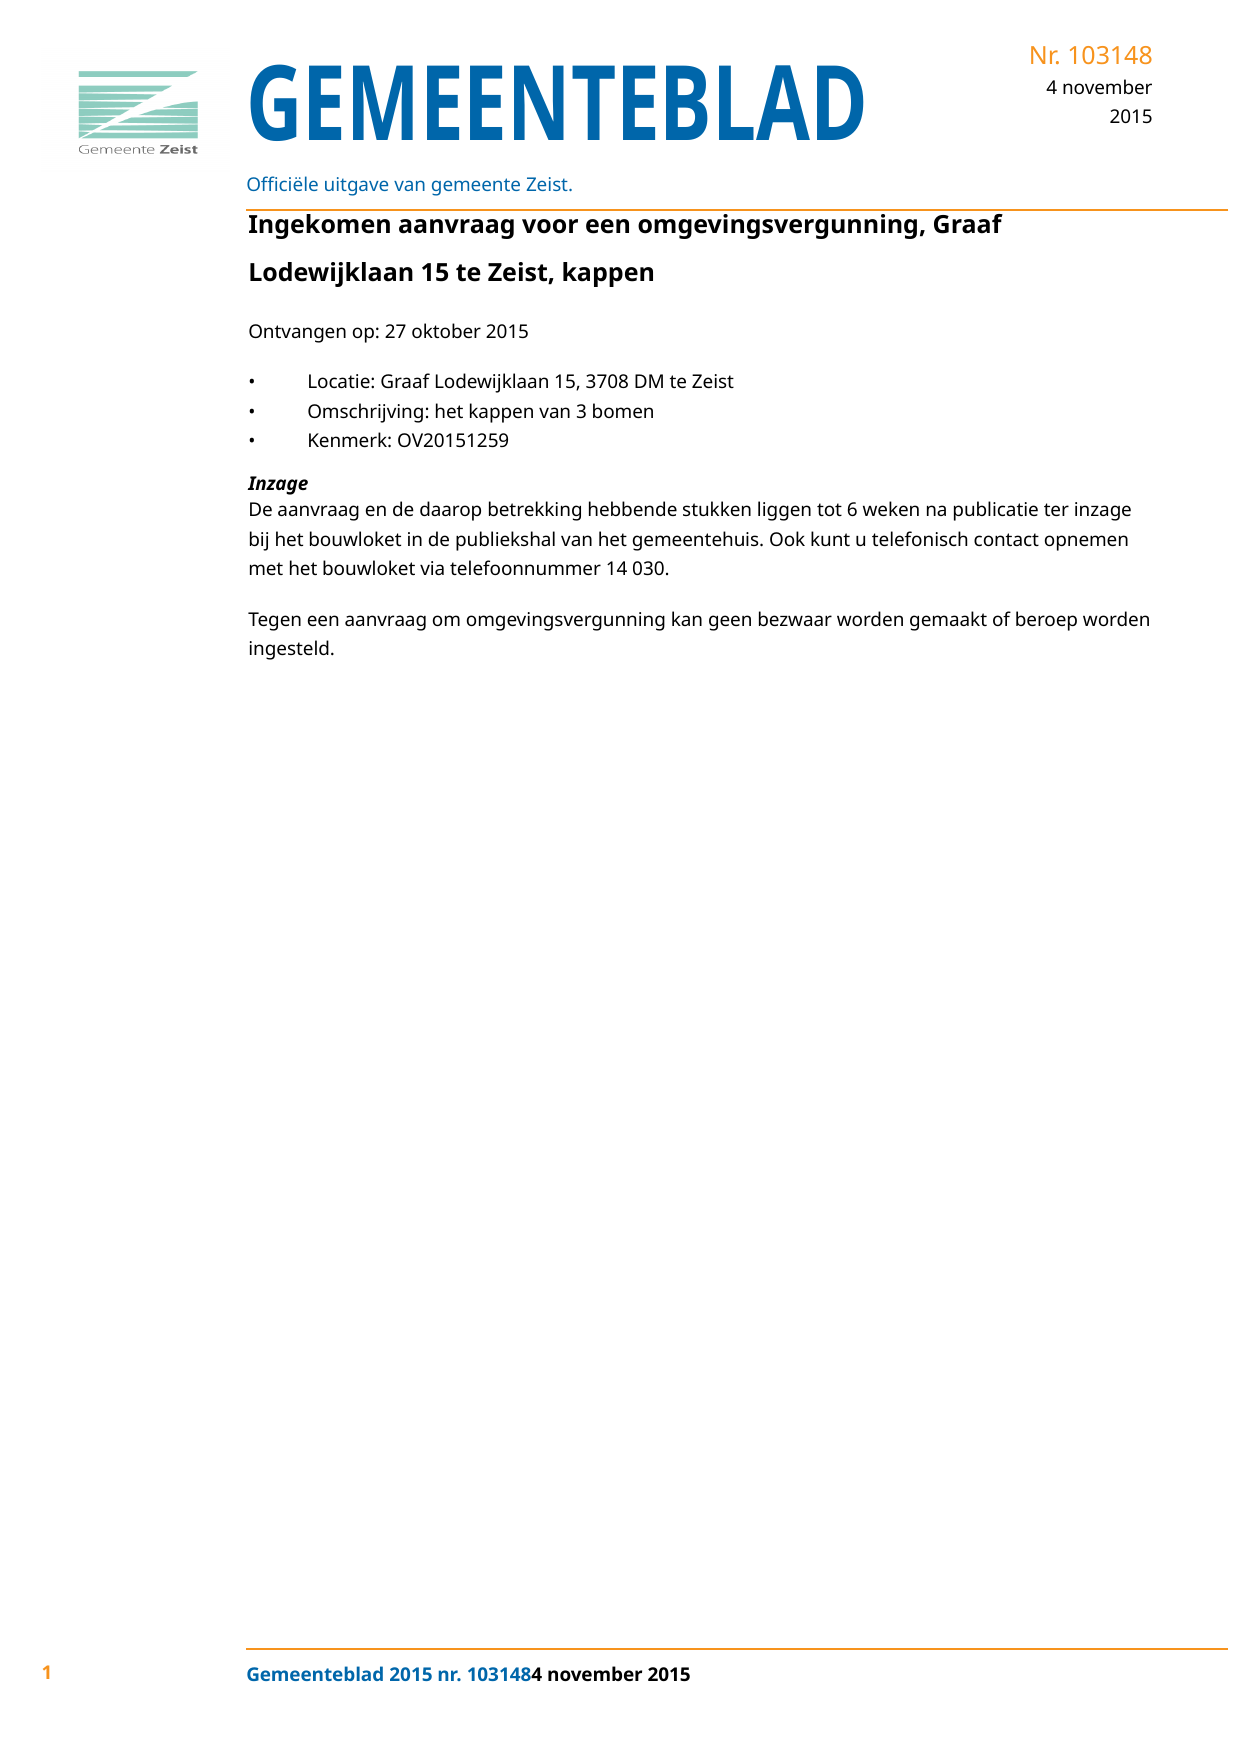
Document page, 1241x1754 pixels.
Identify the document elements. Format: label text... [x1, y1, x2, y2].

picture [41, 47, 231, 172]
list Locatie: Graaf Lodewijklaan 15, 3708 DM te Zeist [248, 368, 1152, 394]
text Ontvangen op: 27 oktober 2015 [248, 318, 1152, 344]
list Kenmerk: OV20151259 [248, 427, 1152, 453]
text De aanvraag en de daarop betrekking hebbende stukken liggen tot 6 weken na publicatie ter inzage bij het bouwloket in de publiekshal van het gemeentehuis. Ook kunt u telefonisch contact opnemen met het bouwloket via telefoonnummer 14 030. [248, 496, 1152, 581]
text Tegen een aanvraag om omgevingsvergunning kan geen bezwaar worden gemaakt of beroep worden ingesteld. [248, 606, 1152, 661]
text Inzage [248, 471, 1152, 496]
text Ingekomen aanvraag voor een omgevingsvergunning, Graaf Lodewijklaan 15 te Zeist, kappen [248, 211, 1152, 288]
list Omschrijving: het kappen van 3 bomen [248, 398, 1152, 424]
